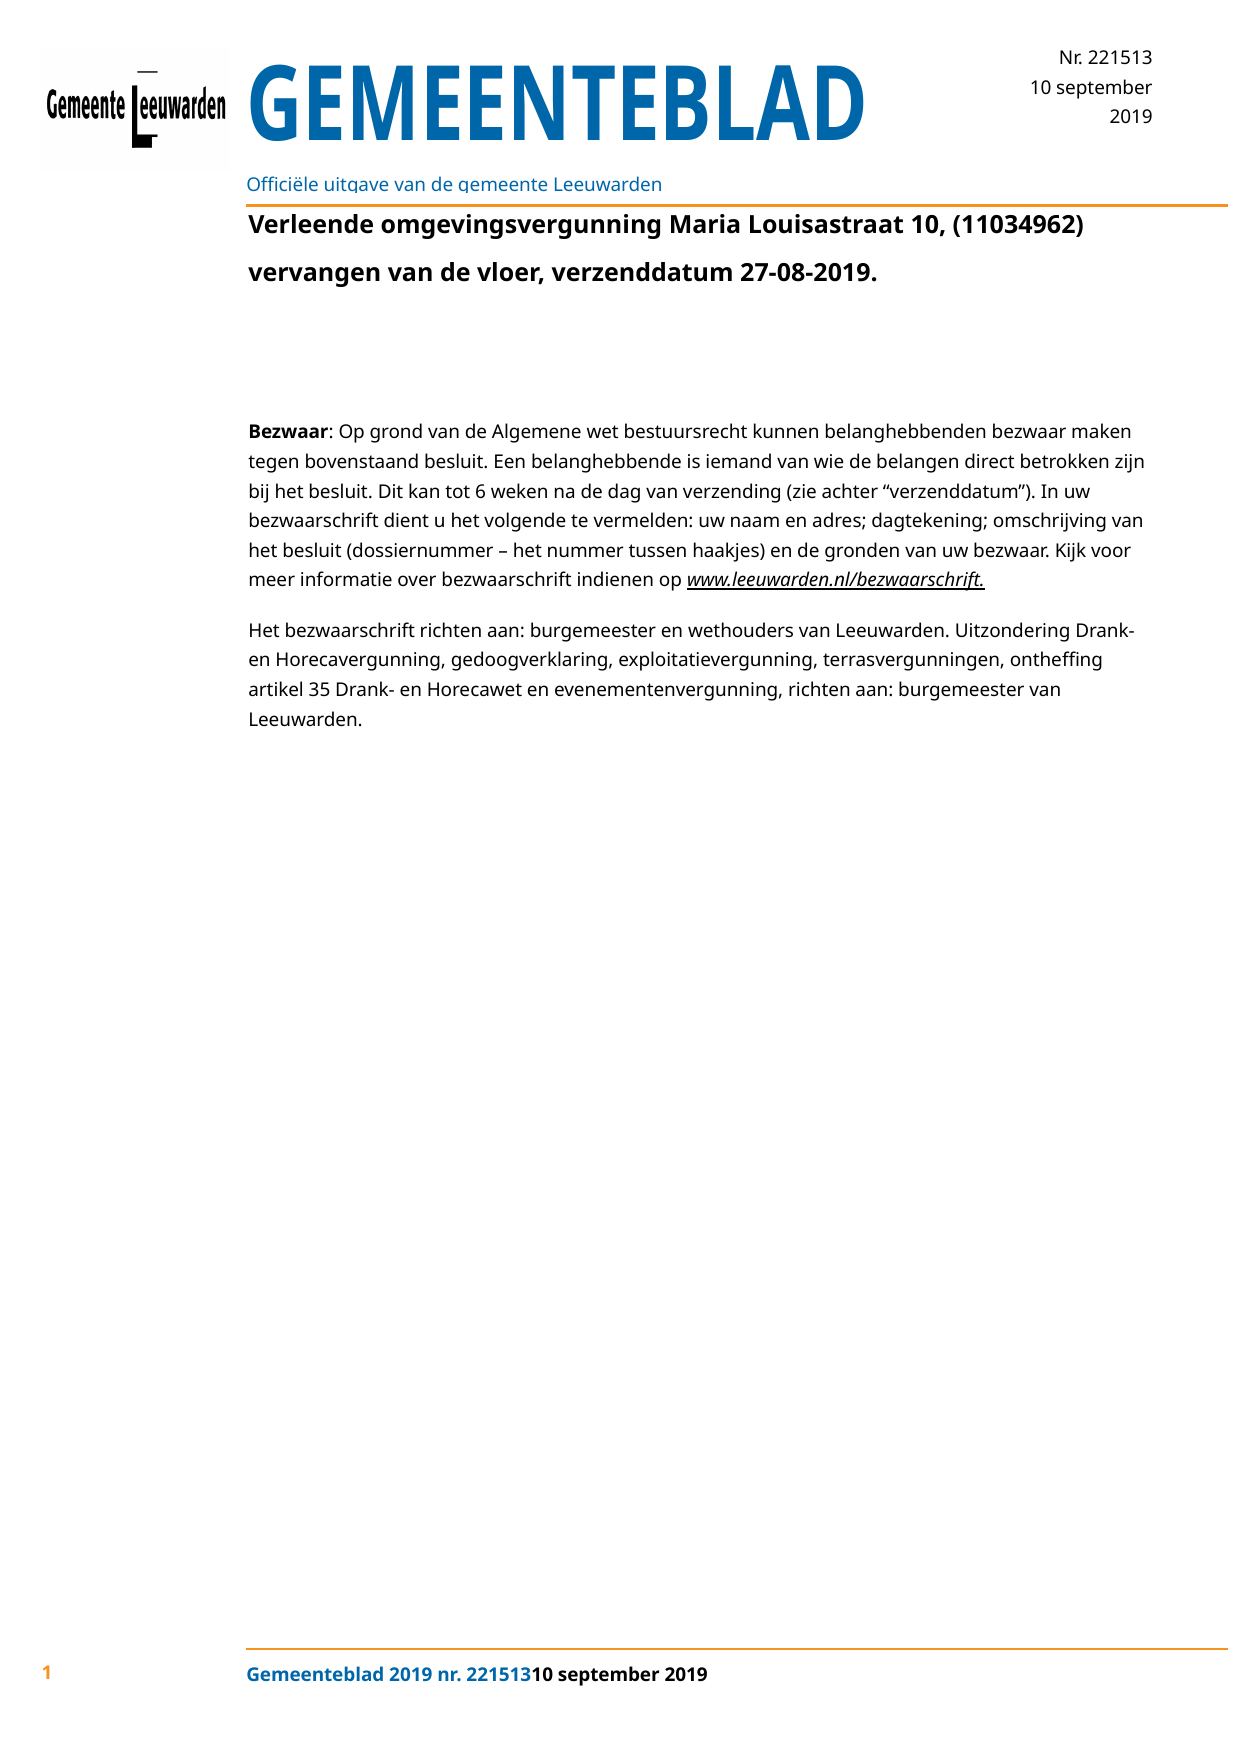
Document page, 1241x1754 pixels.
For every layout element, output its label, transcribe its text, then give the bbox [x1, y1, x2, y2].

text Verleende omgevingsvergunning Maria Louisastraat 10, (11034962) vervangen van de vloer, verzenddatum 27-08-2019. [248, 207, 1152, 288]
text Bezwaar: Op grond van de Algemene wet bestuursrecht kunnen belanghebbenden bezwaar maken tegen bovenstaand besluit. Een belanghebbende is iemand van wie de belangen direct betrokken zijn bij het besluit. Dit kan tot 6 weken na de dag van verzending (zie achter “verzenddatum”). In uw bezwaarschrift dient u het volgende te vermelden: uw naam en adres; dagtekening; omschrijving van het besluit (dossiernummer – het nummer tussen haakjes) en de gronden van uw bezwaar. Kijk voor meer informatie over bezwaarschrift indienen op www.leeuwarden.nl/bezwaarschrift. [248, 419, 1152, 592]
picture [41, 47, 231, 172]
text Het bezwaarschrift richten aan: burgemeester en wethouders van Leeuwarden. Uitzondering Drank- en Horecavergunning, gedoogverklaring, exploitatievergunning, terrasvergunningen, ontheffing artikel 35 Drank- en Horecawet en evenementenvergunning, richten aan: burgemeester van Leeuwarden. [248, 617, 1152, 732]
